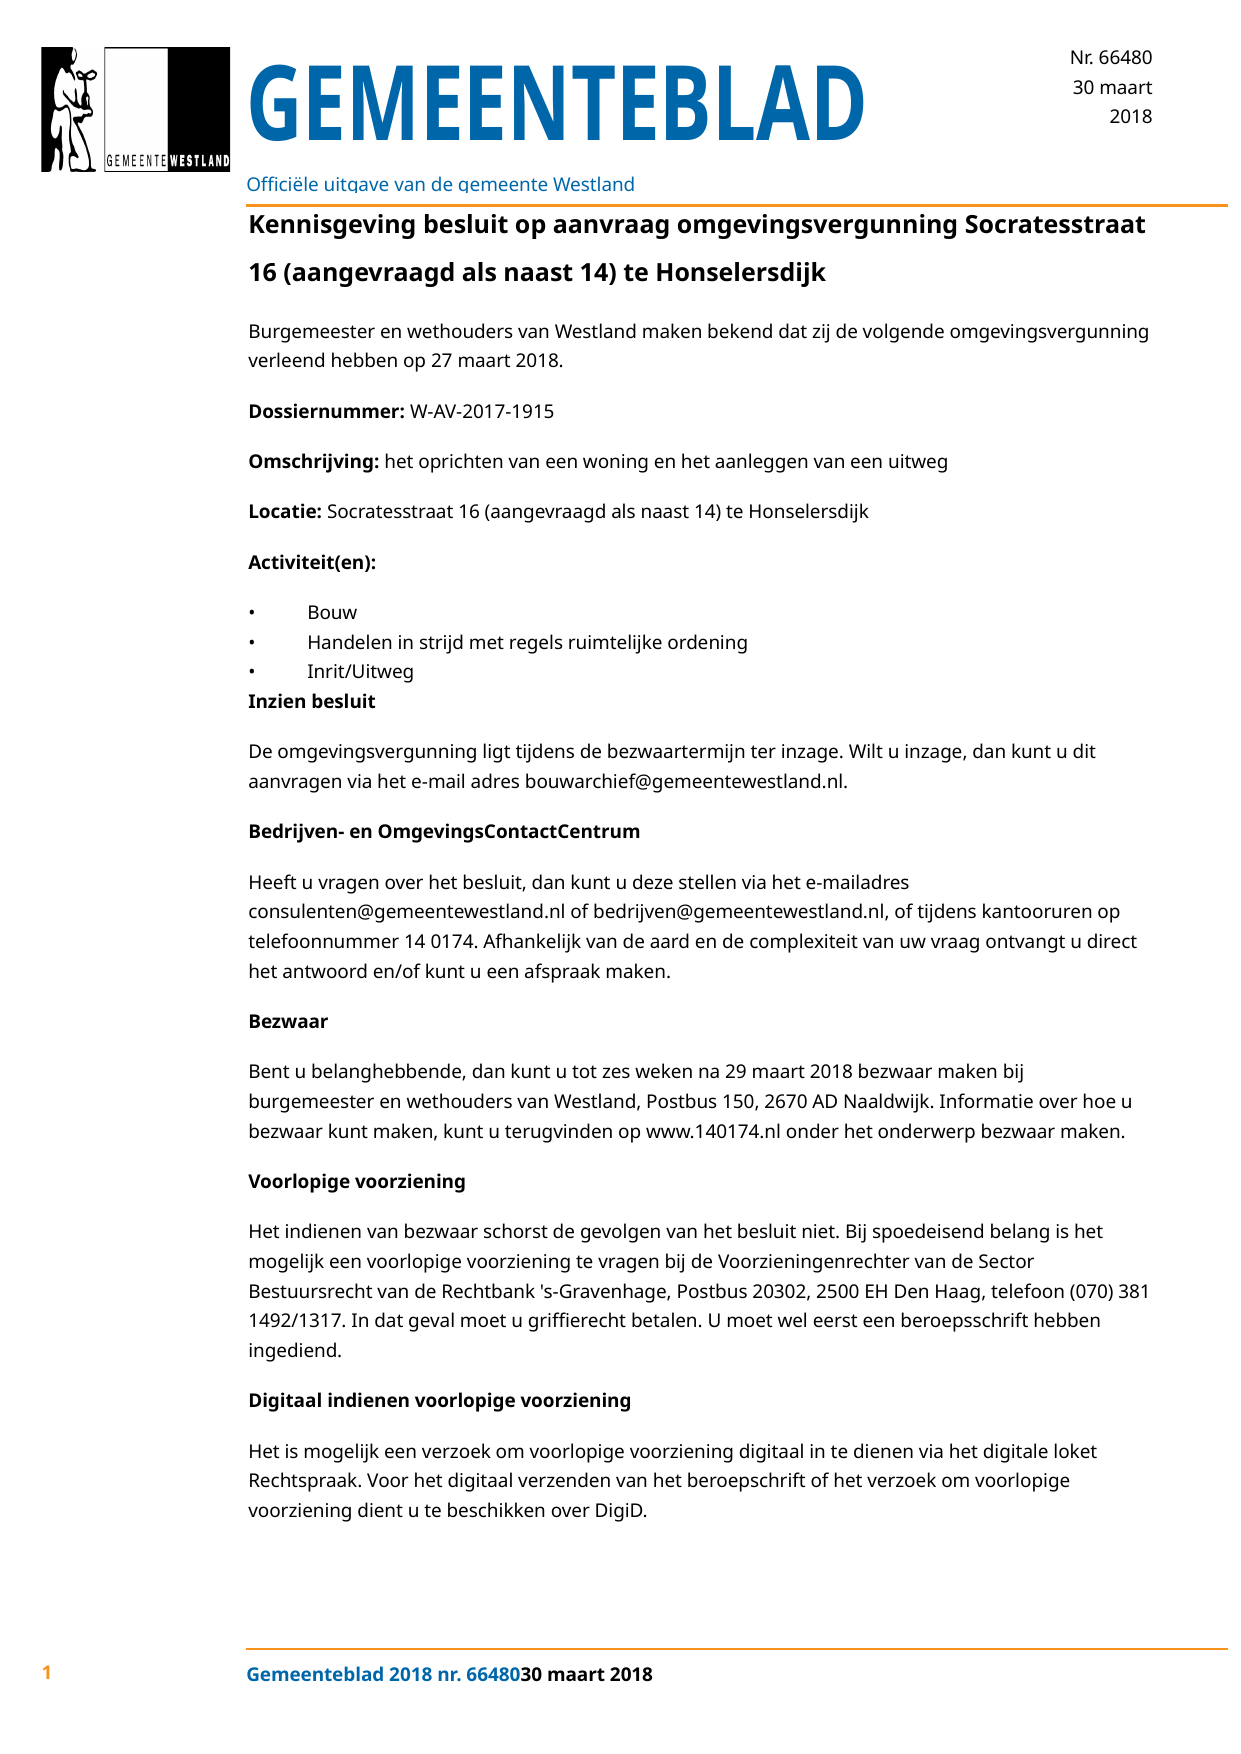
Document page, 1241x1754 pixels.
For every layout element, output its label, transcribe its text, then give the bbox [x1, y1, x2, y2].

list Bouw [248, 599, 1152, 625]
text Burgemeester en wethouders van Westland maken bekend dat zij de volgende omgevingsvergunning verleend hebben op 27 maart 2018. [248, 318, 1152, 373]
text Bent u belanghebbende, dan kunt u tot zes weken na 29 maart 2018 bezwaar maken bij burgemeester en wethouders van Westland, Postbus 150, 2670 AD Naaldwijk. Informatie over hoe u bezwaar kunt maken, kunt u terugvinden op www.140174.nl onder het onderwerp bezwaar maken. [248, 1059, 1152, 1144]
text Het is mogelijk een verzoek om voorlopige voorziening digitaal in te dienen via het digitale loket Rechtspraak. Voor het digitaal verzenden van het beroepschrift of het verzoek om voorlopige voorziening dient u te beschikken over DigiD. [248, 1438, 1152, 1523]
text Voorlopige voorziening [248, 1168, 1152, 1194]
text Inzien besluit [248, 688, 1152, 714]
text Kennisgeving besluit op aanvraag omgevingsvergunning Socratesstraat 16 (aangevraagd als naast 14) te Honselersdijk [248, 207, 1152, 288]
text De omgevingsvergunning ligt tijdens de bezwaartermijn ter inzage. Wilt u inzage, dan kunt u dit aanvragen via het e-mail adres bouwarchief@gemeentewestland.nl. [248, 739, 1152, 794]
text Activiteit(en): [248, 549, 1152, 575]
text Bezwaar [248, 1008, 1152, 1034]
text Bedrijven- en OmgevingsContactCentrum [248, 819, 1152, 844]
text Locatie: Socratesstraat 16 (aangevraagd als naast 14) te Honselersdijk [248, 499, 1152, 524]
picture [41, 47, 231, 172]
list Inrit/Uitweg [248, 659, 1152, 684]
text Dossiernummer: W-AV-2017-1915 [248, 398, 1152, 424]
text Heeft u vragen over het besluit, dan kunt u deze stellen via het e-mailadres consulenten@gemeentewestland.nl of bedrijven@gemeentewestland.nl, of tijdens kantooruren op telefoonnummer 14 0174. Afhankelijk van de aard en de complexiteit van uw vraag ontvangt u direct het antwoord en/of kunt u een afspraak maken. [248, 869, 1152, 984]
text Omschrijving: het oprichten van een woning en het aanleggen van een uitweg [248, 448, 1152, 474]
text Digitaal indienen voorlopige voorziening [248, 1387, 1152, 1413]
text Het indienen van bezwaar schorst de gevolgen van het besluit niet. Bij spoedeisend belang is het mogelijk een voorlopige voorziening te vragen bij de Voorzieningenrechter van de Sector Bestuursrecht van de Rechtbank 's-Gravenhage, Postbus 20302, 2500 EH Den Haag, telefoon (070) 381 1492/1317. In dat geval moet u griffierecht betalen. U moet wel eerst een beroepsschrift hebben ingediend. [248, 1219, 1152, 1363]
list Handelen in strijd met regels ruimtelijke ordening [248, 629, 1152, 655]
